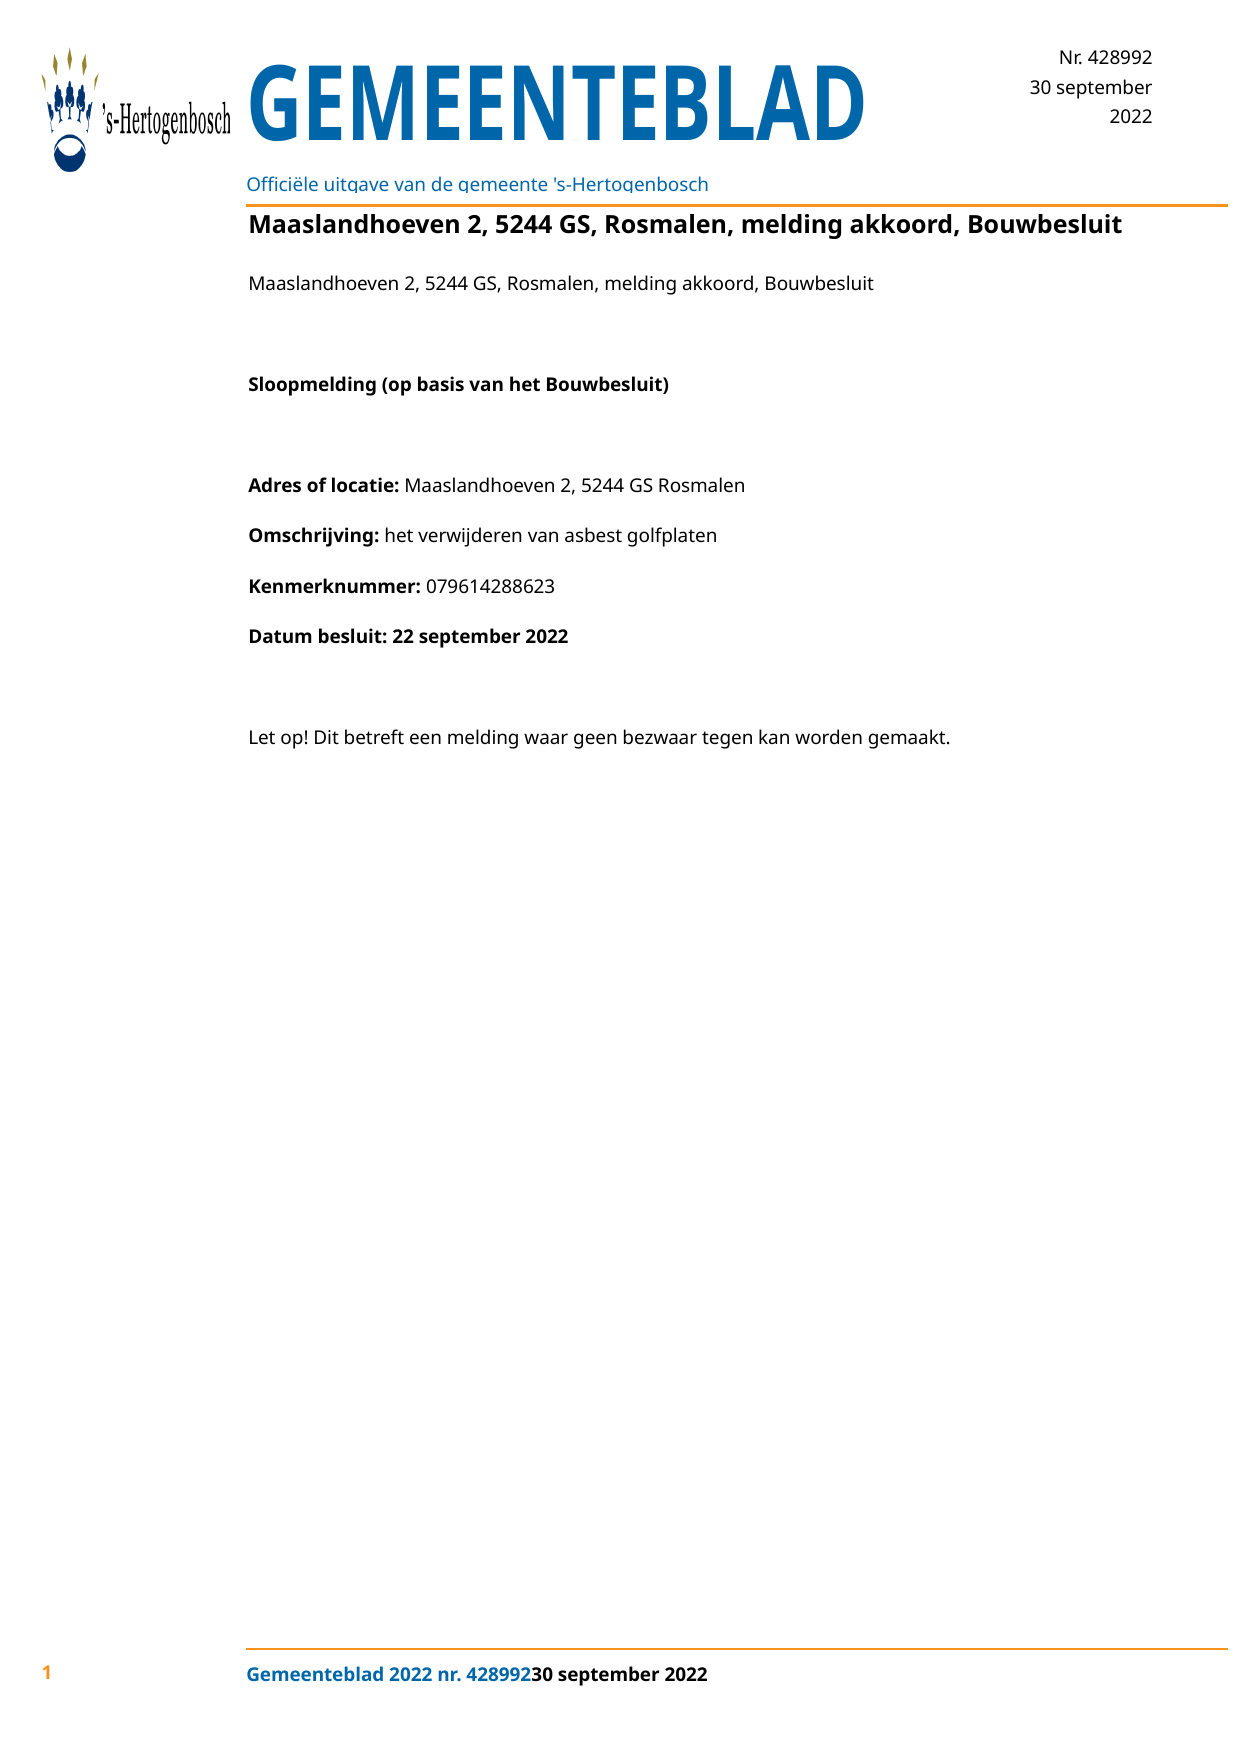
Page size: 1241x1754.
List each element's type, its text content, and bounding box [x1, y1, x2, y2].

picture [41, 47, 231, 172]
text Maaslandhoeven 2, 5244 GS, Rosmalen, melding akkoord, Bouwbesluit [248, 207, 1152, 241]
text Sloopmelding (op basis van het Bouwbesluit) [248, 371, 1152, 397]
text Omschrijving: het verwijderen van asbest golfplaten [248, 522, 1152, 548]
text Kenmerknummer: 079614288623 [248, 573, 1152, 598]
text Maaslandhoeven 2, 5244 GS, Rosmalen, melding akkoord, Bouwbesluit [248, 270, 1152, 296]
text Datum besluit: 22 september 2022 [248, 623, 1152, 649]
text Let op! Dit betreft een melding waar geen bezwaar tegen kan worden gemaakt. [248, 724, 1152, 750]
text Adres of locatie: Maaslandhoeven 2, 5244 GS Rosmalen [248, 472, 1152, 498]
